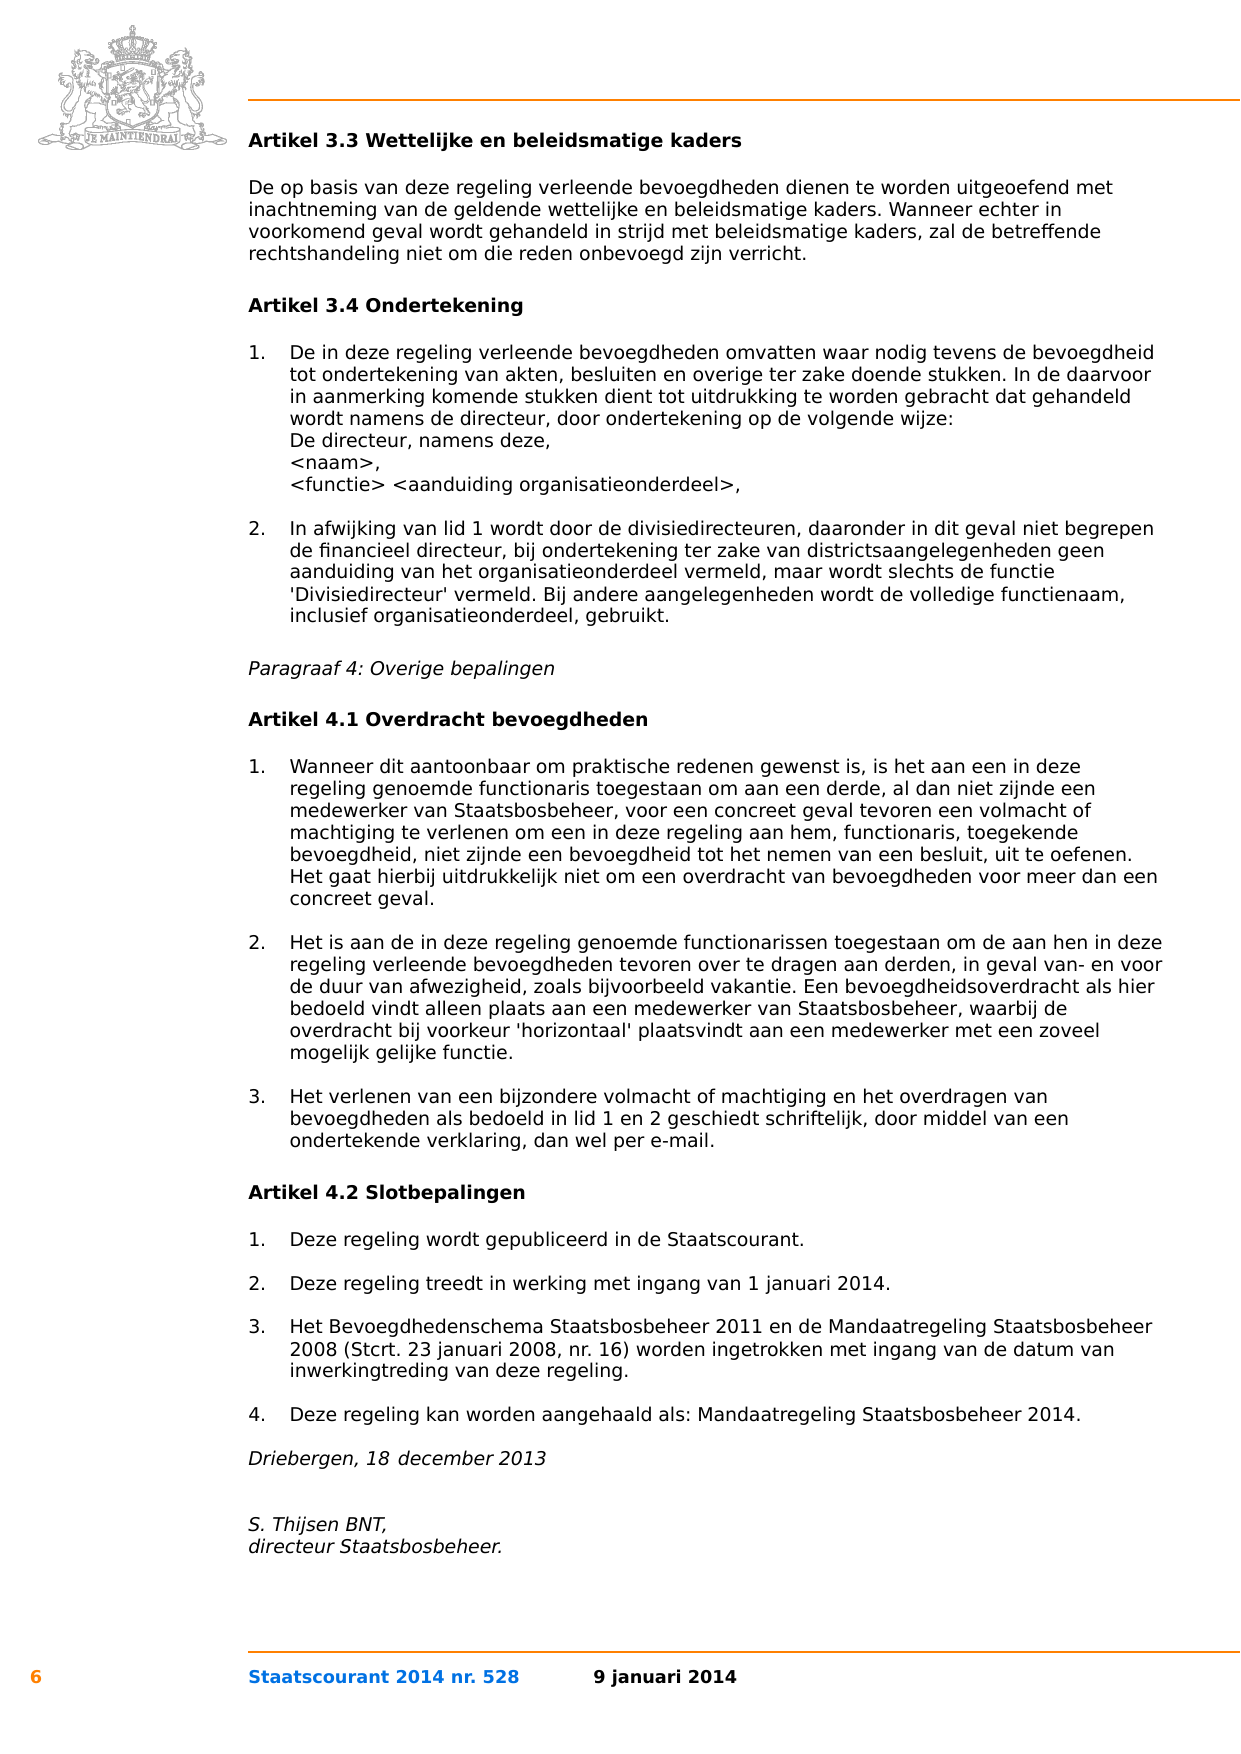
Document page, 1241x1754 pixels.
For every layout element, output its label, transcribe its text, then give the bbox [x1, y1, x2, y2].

picture [38, 25, 227, 150]
subtitle Artikel 3.4 Ondertekening [248, 295, 1163, 317]
text De op basis van deze regeling verleende bevoegdheden dienen te worden uitgeoefend met inachtneming van de geldende wettelijke en beleidsmatige kaders. Wanneer echter in voorkomend geval wordt gehandeld in strijd met beleidsmatige kaders, zal de betreffende rechtshandeling niet om die reden onbevoegd zijn verricht. [248, 177, 1163, 265]
subtitle Paragraaf 4: Overige bepalingen [248, 657, 1163, 679]
text De directeur, namens deze, [289, 430, 1163, 452]
text 2. Het is aan de in deze regeling genoemde functionarissen toegestaan om de aan hen in deze regeling verleende bevoegdheden tevoren over te dragen aan derden, in geval van- en voor de duur van afwezigheid, zoals bijvoorbeeld vakantie. Een bevoegdheidsoverdracht als hier bedoeld vindt alleen plaats aan een medewerker van Staatsbosbeheer, waarbij de overdracht bij voorkeur 'horizontaal' plaatsvindt aan een medewerker met een zoveel mogelijk gelijke functie. [248, 932, 1163, 1064]
subtitle Artikel 4.2 Slotbepalingen [248, 1182, 1163, 1204]
text 3. Het verlenen van een bijzondere volmacht of machtiging en het overdragen van bevoegdheden als bedoeld in lid 1 en 2 geschiedt schriftelijk, door middel van een ondertekende verklaring, dan wel per e-mail. [248, 1086, 1163, 1152]
text 2. In afwijking van lid 1 wordt door de divisiedirecteuren, daaronder in dit geval niet begrepen de financieel directeur, bij ondertekening ter zake van districtsaangelegenheden geen aanduiding van het organisatieonderdeel vermeld, maar wordt slechts de functie 'Divisiedirecteur' vermeld. Bij andere aangelegenheden wordt de volledige functienaam, inclusief organisatieonderdeel, gebruikt. [248, 517, 1163, 627]
text <functie> <aanduiding organisatieonderdeel>, [289, 474, 1163, 496]
text 2. Deze regeling treedt in werking met ingang van 1 januari 2014. [248, 1273, 1163, 1294]
text 1. De in deze regeling verleende bevoegdheden omvatten waar nodig tevens de bevoegdheid tot ondertekening van akten, besluiten en overige ter zake doende stukken. In de daarvoor in aanmerking komende stukken dient tot uitdrukking te worden gebracht dat gehandeld wordt namens de directeur, door ondertekening op de volgende wijze: [248, 342, 1163, 430]
subtitle Artikel 4.1 Overdracht bevoegdheden [248, 709, 1163, 731]
subtitle Artikel 3.3 Wettelijke en beleidsmatige kaders [248, 130, 1163, 152]
text <naam>, [289, 452, 1163, 474]
text 4. Deze regeling kan worden aangehaald als: Mandaatregeling Staatsbosbeheer 2014. [248, 1404, 1163, 1426]
text 3. Het Bevoegdhedenschema Staatsbosbeheer 2011 en de Mandaatregeling Staatsbosbeheer 2008 (Stcrt. 23 januari 2008, nr. 16) worden ingetrokken met ingang van de datum van inwerkingtreding van deze regeling. [248, 1316, 1163, 1382]
text 1. Wanneer dit aantoonbaar om praktische redenen gewenst is, is het aan een in deze regeling genoemde functionaris toegestaan om aan een derde, al dan niet zijnde een medewerker van Staatsbosbeheer, voor een concreet geval tevoren een volmacht of machtiging te verlenen om een in deze regeling aan hem, functionaris, toegekende bevoegdheid, niet zijnde een bevoegdheid tot het nemen van een besluit, uit te oefenen. Het gaat hierbij uitdrukkelijk niet om een overdracht van bevoegdheden voor meer dan een concreet geval. [248, 756, 1163, 910]
text Driebergen, 18 december 2013 [248, 1448, 1163, 1470]
text 1. Deze regeling wordt gepubliceerd in de Staatscourant. [248, 1229, 1163, 1251]
text S. Thijsen BNT, directeur Staatsbosbeheer. [248, 1492, 1163, 1558]
